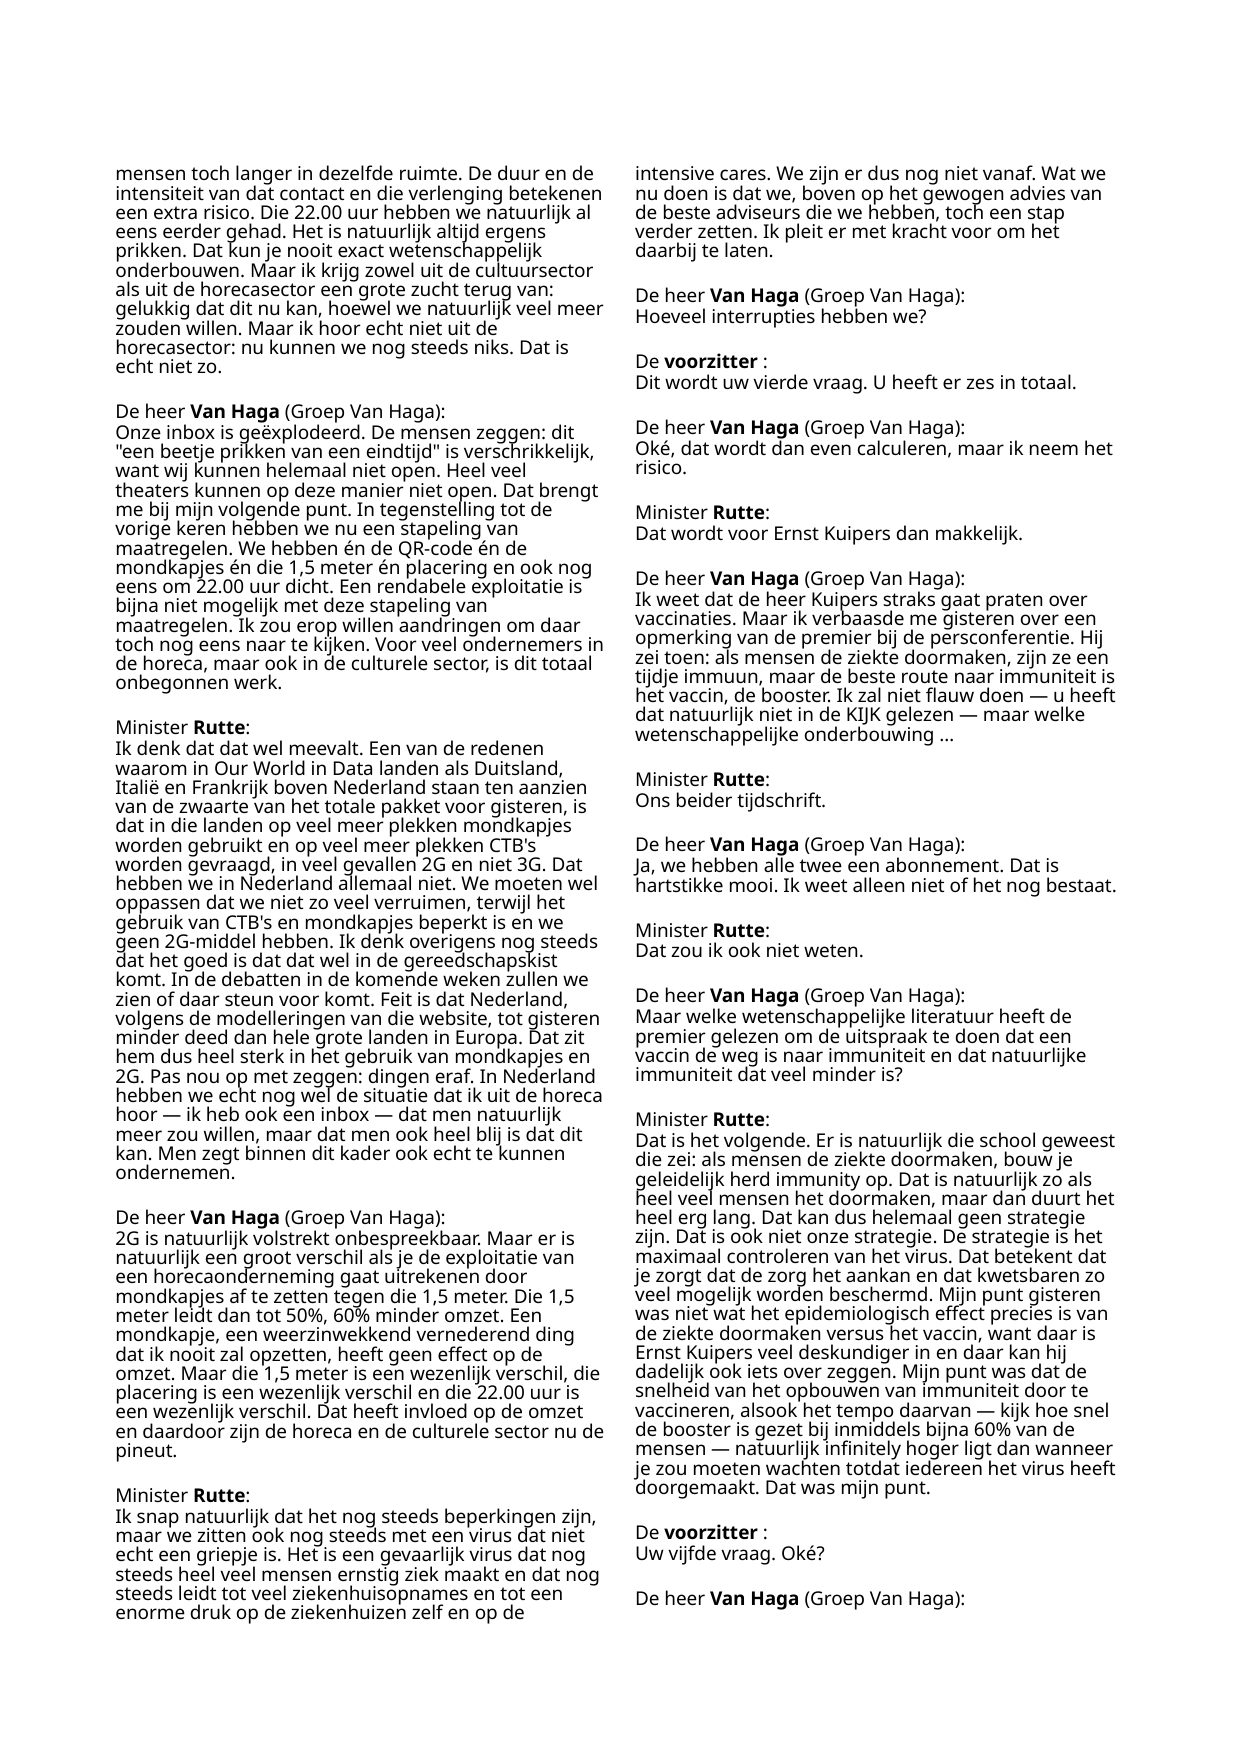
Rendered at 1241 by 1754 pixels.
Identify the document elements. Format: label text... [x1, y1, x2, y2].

text Ja, we hebben alle twee een abonnement. Dat is hartstikke mooi. Ik weet alleen niet of het nog bestaat. [635, 857, 1125, 896]
text Ik weet dat de heer Kuipers straks gaat praten over vaccinaties. Maar ik verbaasde me gisteren over een opmerking van de premier bij de persconferentie. Hij zei toen: als mensen de ziekte doormaken, zijn ze een tijdje immuun, maar de beste route naar immuniteit is het vaccin, de booster. Ik zal niet flauw doen — u heeft dat natuurlijk niet in de KIJK gelezen — maar welke wetenschappelijke onderbouwing … [635, 591, 1125, 745]
text Onze inbox is geëxplodeerd. De mensen zeggen: dit "een beetje prikken van een eindtijd" is verschrikkelijk, want wij kunnen helemaal niet open. Heel veel theaters kunnen op deze manier niet open. Dat brengt me bij mijn volgende punt. In tegenstelling tot de vorige keren hebben we nu een stapeling van maatregelen. We hebben én de QR-code én de mondkapjes én die 1,5 meter én placering en ook nog eens om 22.00 uur dicht. Een rendabele exploitatie is bijna niet mogelijk met deze stapeling van maatregelen. Ik zou erop willen aandringen om daar toch nog eens naar te kijken. Voor veel ondernemers in de horeca, maar ook in de culturele sector, is dit totaal onbegonnen werk. [115, 424, 605, 694]
text Dit wordt uw vierde vraag. U heeft er zes in totaal. [635, 374, 1125, 393]
text Minister Rutte: [635, 1106, 1125, 1132]
text Uw vijfde vraag. Oké? [635, 1545, 1125, 1564]
text De heer Van Haga (Groep Van Haga): [635, 832, 1125, 857]
text mensen toch langer in dezelfde ruimte. De duur en de intensiteit van dat contact en die verlenging betekenen een extra risico. Die 22.00 uur hebben we natuurlijk al eens eerder gehad. Het is natuurlijk altijd ergens prikken. Dat kun je nooit exact wetenschappelijk onderbouwen. Maar ik krijg zowel uit de cultuursector als uit de horecasector een grote zucht terug van: gelukkig dat dit nu kan, hoewel we natuurlijk veel meer zouden willen. Maar ik hoor echt niet uit de horecasector: nu kunnen we nog steeds niks. Dat is echt niet zo. [115, 165, 605, 377]
text De heer Van Haga (Groep Van Haga): [635, 983, 1125, 1008]
text intensive cares. We zijn er dus nog niet vanaf. Wat we nu doen is dat we, boven op het gewogen advies van de beste adviseurs die we hebben, toch een stap verder zetten. Ik pleit er met kracht voor om het daarbij te laten. [635, 165, 1125, 262]
text De heer Van Haga (Groep Van Haga): [635, 565, 1125, 591]
text Minister Rutte: [115, 1482, 605, 1508]
text Minister Rutte: [635, 766, 1125, 792]
text De heer Van Haga (Groep Van Haga): [115, 398, 605, 424]
text Dat zou ik ook niet weten. [635, 942, 1125, 962]
text Oké, dat wordt dan even calculeren, maar ik neem het risico. [635, 440, 1125, 478]
text Ons beider tijdschrift. [635, 792, 1125, 811]
text De voorzitter : [635, 1519, 1125, 1545]
text De voorzitter : [635, 348, 1125, 374]
text Minister Rutte: [635, 499, 1125, 525]
text 2G is natuurlijk volstrekt onbespreekbaar. Maar er is natuurlijk een groot verschil als je de exploitatie van een horecaonderneming gaat uitrekenen door mondkapjes af te zetten tegen die 1,5 meter. Die 1,5 meter leidt dan tot 50%, 60% minder omzet. Een mondkapje, een weerzinwekkend vernederend ding dat ik nooit zal opzetten, heeft geen effect op de omzet. Maar die 1,5 meter is een wezenlijk verschil, die placering is een wezenlijk verschil en die 22.00 uur is een wezenlijk verschil. Dat heeft invloed op de omzet en daardoor zijn de horeca en de culturele sector nu de pineut. [115, 1230, 605, 1461]
text De heer Van Haga (Groep Van Haga): [635, 282, 1125, 308]
text De heer Van Haga (Groep Van Haga): [115, 1204, 605, 1230]
text Dat is het volgende. Er is natuurlijk die school geweest die zei: als mensen de ziekte doormaken, bouw je geleidelijk herd immunity op. Dat is natuurlijk zo als heel veel mensen het doormaken, maar dan duurt het heel erg lang. Dat kan dus helemaal geen strategie zijn. Dat is ook niet onze strategie. De strategie is het maximaal controleren van het virus. Dat betekent dat je zorgt dat de zorg het aankan en dat kwetsbaren zo veel mogelijk worden beschermd. Mijn punt gisteren was niet wat het epidemiologisch effect precies is van de ziekte doormaken versus het vaccin, want daar is Ernst Kuipers veel deskundiger in en daar kan hij dadelijk ook iets over zeggen. Mijn punt was dat de snelheid van het opbouwen van immuniteit door te vaccineren, alsook het tempo daarvan — kijk hoe snel de booster is gezet bij inmiddels bijna 60% van de mensen — natuurlijk infinitely hoger ligt dan wanneer je zou moeten wachten totdat iedereen het virus heeft doorgemaakt. Dat was mijn punt. [635, 1132, 1125, 1498]
text Maar welke wetenschappelijke literatuur heeft de premier gelezen om de uitspraak te doen dat een vaccin de weg is naar immuniteit en dat natuurlijke immuniteit dat veel minder is? [635, 1008, 1125, 1085]
text Minister Rutte: [115, 714, 605, 740]
text Ik snap natuurlijk dat het nog steeds beperkingen zijn, maar we zitten ook nog steeds met een virus dat niet echt een griepje is. Het is een gevaarlijk virus dat nog steeds heel veel mensen ernstig ziek maakt en dat nog steeds leidt tot veel ziekenhuisopnames en tot een enorme druk op de ziekenhuizen zelf en op de [115, 1508, 605, 1623]
text De heer Van Haga (Groep Van Haga): [635, 1585, 1125, 1611]
text Minister Rutte: [635, 917, 1125, 942]
text De heer Van Haga (Groep Van Haga): [635, 414, 1125, 440]
text Hoeveel interrupties hebben we? [635, 308, 1125, 327]
text Ik denk dat dat wel meevalt. Een van de redenen waarom in Our World in Data landen als Duitsland, Italië en Frankrijk boven Nederland staan ten aanzien van de zwaarte van het totale pakket voor gisteren, is dat in die landen op veel meer plekken mondkapjes worden gebruikt en op veel meer plekken CTB's worden gevraagd, in veel gevallen 2G en niet 3G. Dat hebben we in Nederland allemaal niet. We moeten wel oppassen dat we niet zo veel verruimen, terwijl het gebruik van CTB's en mondkapjes beperkt is en we geen 2G-middel hebben. Ik denk overigens nog steeds dat het goed is dat dat wel in de gereedschapskist komt. In de debatten in de komende weken zullen we zien of daar steun voor komt. Feit is dat Nederland, volgens de modelleringen van die website, tot gisteren minder deed dan hele grote landen in Europa. Dat zit hem dus heel sterk in het gebruik van mondkapjes en 2G. Pas nou op met zeggen: dingen eraf. In Nederland hebben we echt nog wel de situatie dat ik uit de horeca hoor — ik heb ook een inbox — dat men natuurlijk meer zou willen, maar dat men ook heel blij is dat dit kan. Men zegt binnen dit kader ook echt te kunnen ondernemen. [115, 740, 605, 1183]
text Dat wordt voor Ernst Kuipers dan makkelijk. [635, 525, 1125, 544]
